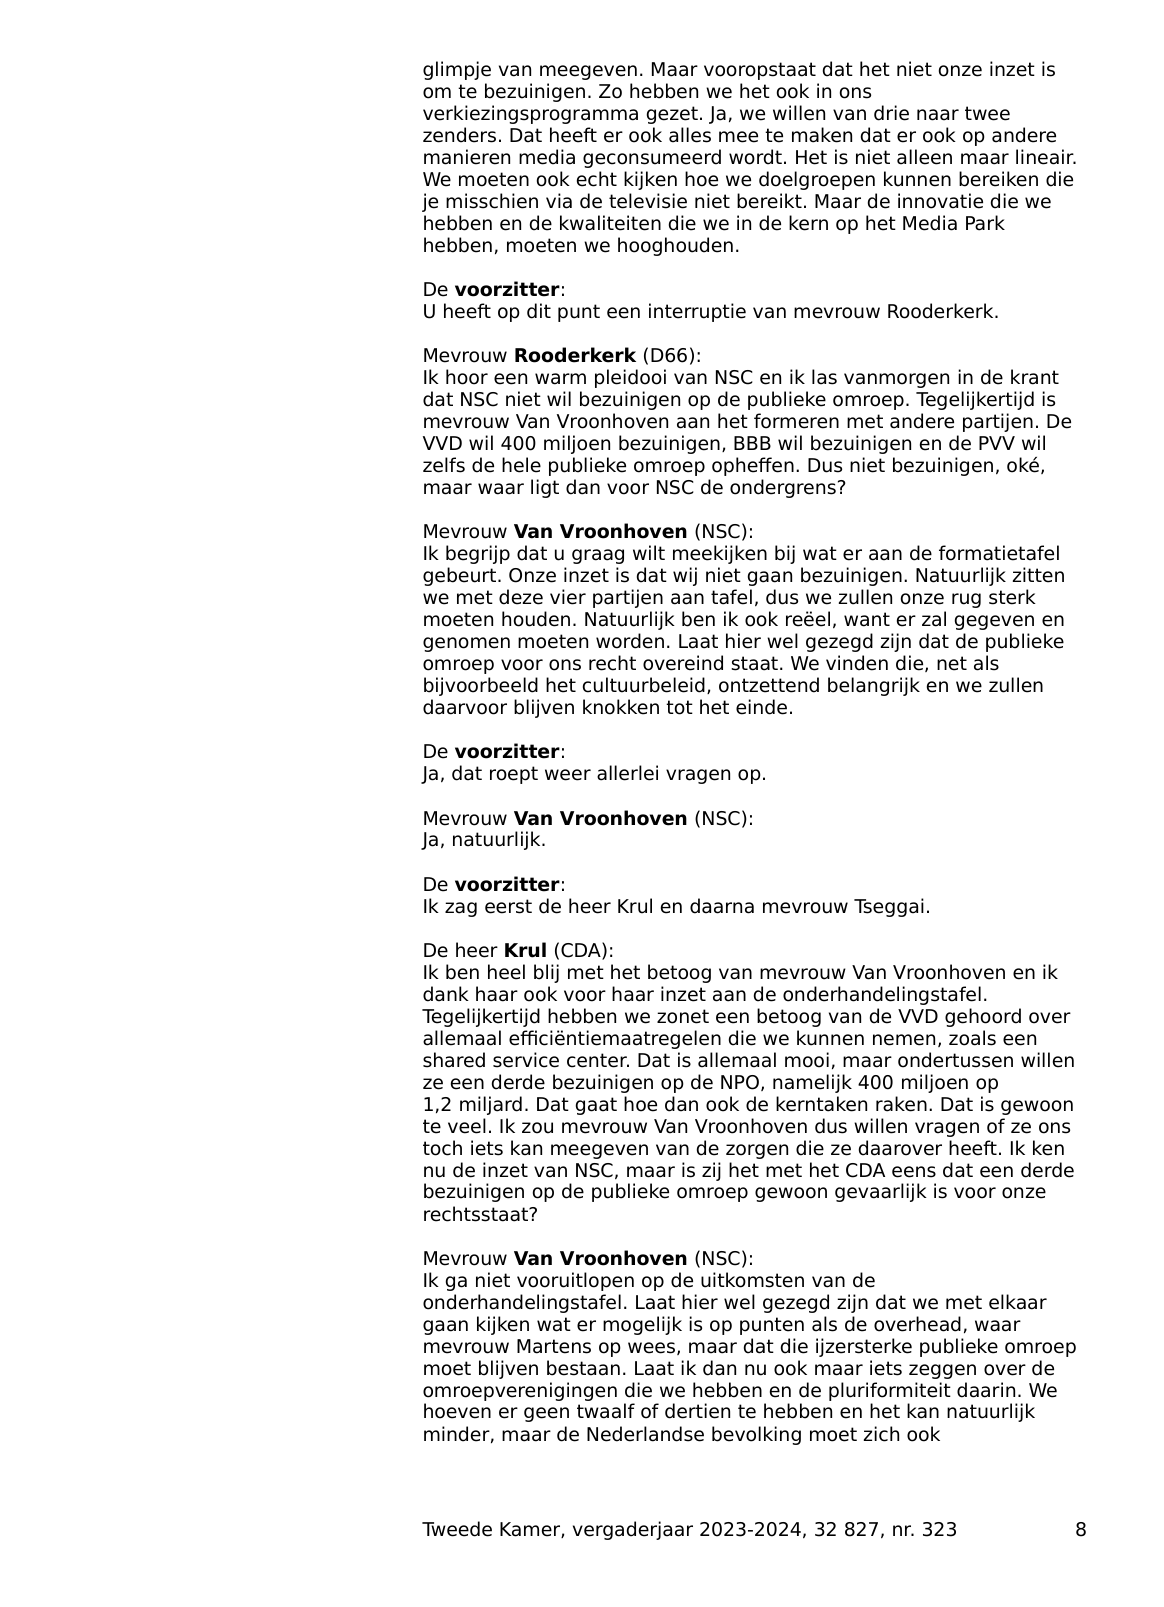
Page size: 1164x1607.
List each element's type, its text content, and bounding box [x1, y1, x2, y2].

text Mevrouw Van Vroonhoven (NSC): [422, 1248, 1087, 1269]
text Mevrouw Rooderkerk (D66): [422, 345, 1087, 367]
text De voorzitter: [422, 741, 1087, 763]
text Mevrouw Van Vroonhoven (NSC): [422, 521, 1087, 543]
text Ja, natuurlijk. [422, 829, 1087, 851]
text Ik ga niet vooruitlopen op de uitkomsten van de onderhandelingstafel. Laat hier wel gezegd zijn dat we met elkaar gaan kijken wat er mogelijk is op punten als de overhead, waar mevrouw Martens op wees, maar dat die ijzersterke publieke omroep moet blijven bestaan. Laat ik dan nu ook maar iets zeggen over de omroepverenigingen die we hebben en de pluriformiteit daarin. We hoeven er geen twaalf of dertien te hebben en het kan natuurlijk minder, maar de Nederlandse bevolking moet zich ook [422, 1269, 1087, 1445]
text De voorzitter: [422, 279, 1087, 301]
text Ik begrijp dat u graag wilt meekijken bij wat er aan de formatietafel gebeurt. Onze inzet is dat wij niet gaan bezuinigen. Natuurlijk zitten we met deze vier partijen aan tafel, dus we zullen onze rug sterk moeten houden. Natuurlijk ben ik ook reëel, want er zal gegeven en genomen moeten worden. Laat hier wel gezegd zijn dat de publieke omroep voor ons recht overeind staat. We vinden die, net als bijvoorbeeld het cultuurbeleid, ontzettend belangrijk en we zullen daarvoor blijven knokken tot het einde. [422, 543, 1087, 719]
text De voorzitter: [422, 873, 1087, 896]
text Ik ben heel blij met het betoog van mevrouw Van Vroonhoven en ik dank haar ook voor haar inzet aan de onderhandelingstafel. Tegelijkertijd hebben we zonet een betoog van de VVD gehoord over allemaal efficiëntiemaatregelen die we kunnen nemen, zoals een shared service center. Dat is allemaal mooi, maar ondertussen willen ze een derde bezuinigen op de NPO, namelijk 400 miljoen op 1,2 miljard. Dat gaat hoe dan ook de kerntaken raken. Dat is gewoon te veel. Ik zou mevrouw Van Vroonhoven dus willen vragen of ze ons toch iets kan meegeven van de zorgen die ze daarover heeft. Ik ken nu de inzet van NSC, maar is zij het met het CDA eens dat een derde bezuinigen op de publieke omroep gewoon gevaarlijk is voor onze rechtsstaat? [422, 962, 1087, 1225]
text glimpje van meegeven. Maar vooropstaat dat het niet onze inzet is om te bezuinigen. Zo hebben we het ook in ons verkiezingsprogramma gezet. Ja, we willen van drie naar twee zenders. Dat heeft er ook alles mee te maken dat er ook op andere manieren media geconsumeerd wordt. Het is niet alleen maar lineair. We moeten ook echt kijken hoe we doelgroepen kunnen bereiken die je misschien via de televisie niet bereikt. Maar de innovatie die we hebben en de kwaliteiten die we in de kern op het Media Park hebben, moeten we hooghouden. [422, 59, 1087, 257]
text Ja, dat roept weer allerlei vragen op. [422, 763, 1087, 785]
text Mevrouw Van Vroonhoven (NSC): [422, 807, 1087, 829]
text De heer Krul (CDA): [422, 940, 1087, 962]
text Ik zag eerst de heer Krul en daarna mevrouw Tseggai. [422, 896, 1087, 917]
text Ik hoor een warm pleidooi van NSC en ik las vanmorgen in de krant dat NSC niet wil bezuinigen op de publieke omroep. Tegelijkertijd is mevrouw Van Vroonhoven aan het formeren met andere partijen. De VVD wil 400 miljoen bezuinigen, BBB wil bezuinigen en de PVV wil zelfs de hele publieke omroep opheffen. Dus niet bezuinigen, oké, maar waar ligt dan voor NSC de ondergrens? [422, 367, 1087, 499]
text U heeft op dit punt een interruptie van mevrouw Rooderkerk. [422, 301, 1087, 323]
